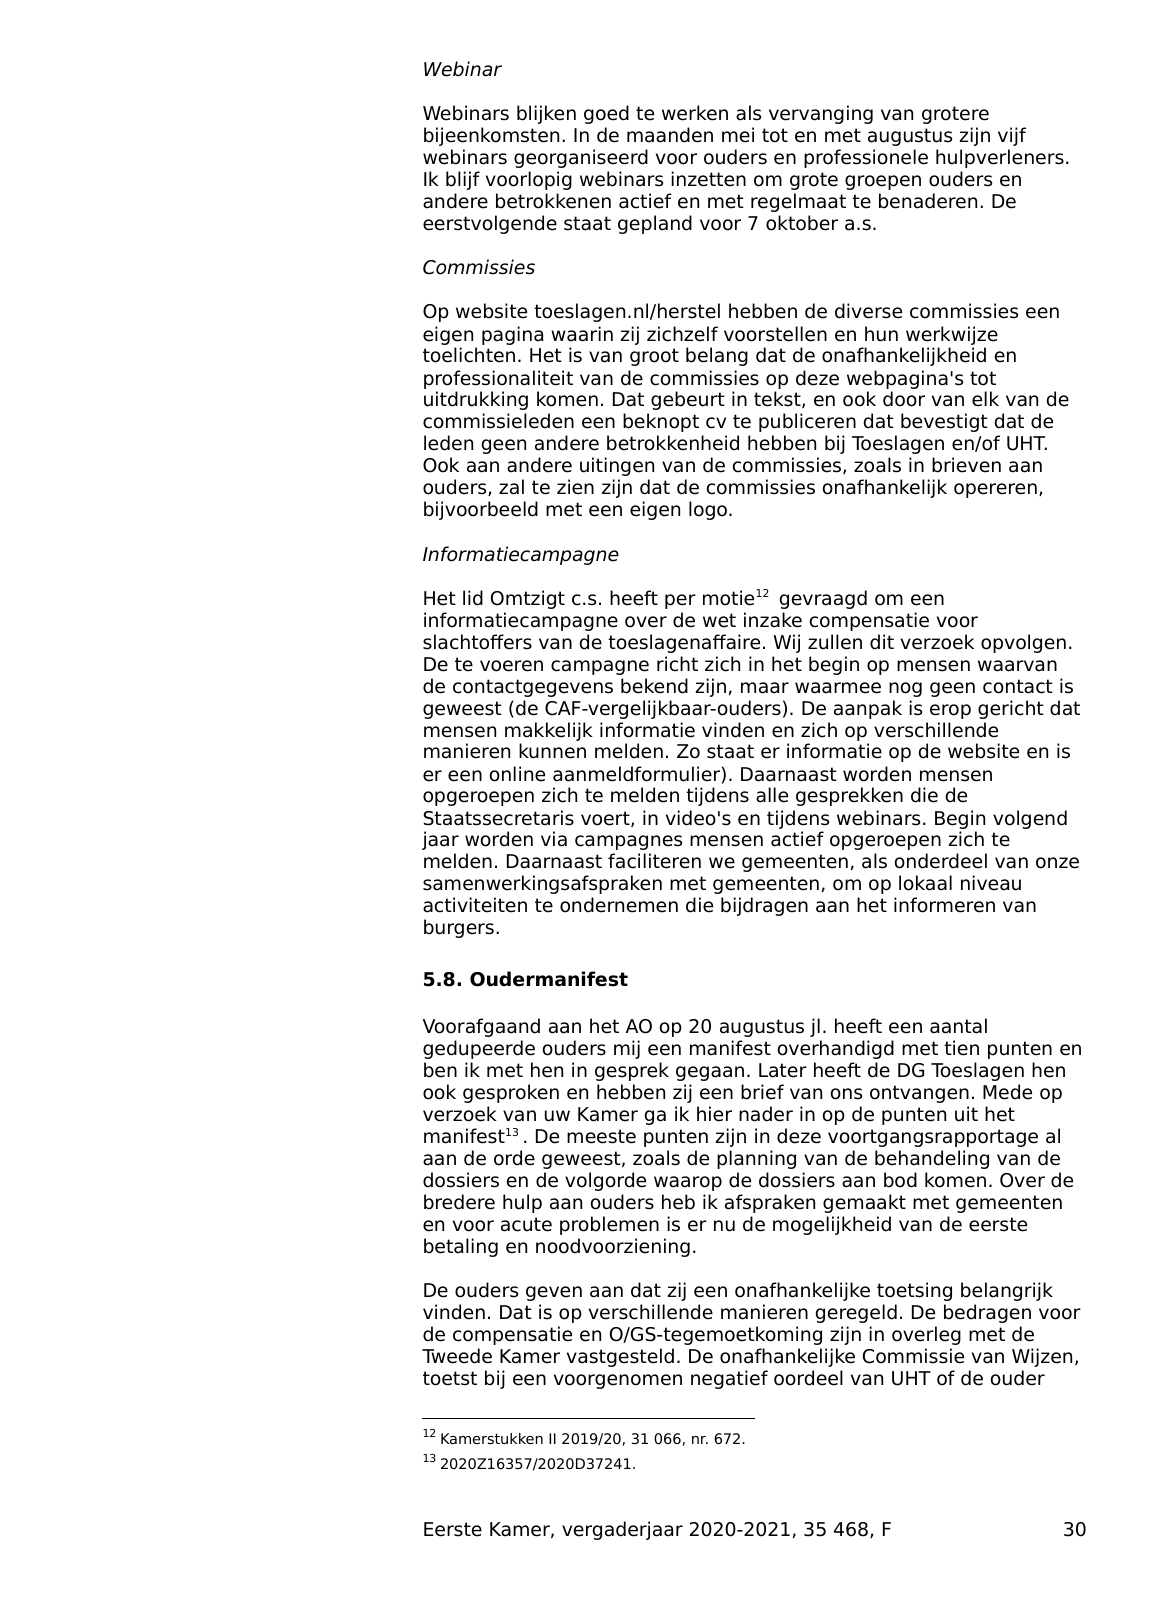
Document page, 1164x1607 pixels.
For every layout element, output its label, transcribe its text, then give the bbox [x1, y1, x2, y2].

text Het lid Omtzigt c.s. heeft per motie gevraagd om een informatiecampagne over de wet inzake compensatie voor slachtoffers van de toeslagenaffaire. Wij zullen dit verzoek opvolgen. De te voeren campagne richt zich in het begin op mensen waarvan de contactgegevens bekend zijn, maar waarmee nog geen contact is geweest (de CAF-vergelijkbaar-ouders). De aanpak is erop gericht dat mensen makkelijk informatie vinden en zich op verschillende manieren kunnen melden. Zo staat er informatie op de website en is er een online aanmeldformulier). Daarnaast worden mensen opgeroepen zich te melden tijdens alle gesprekken die de Staatssecretaris voert, in video's en tijdens webinars. Begin volgend jaar worden via campagnes mensen actief opgeroepen zich te melden. Daarnaast faciliteren we gemeenten, als onderdeel van onze samenwerkingsafspraken met gemeenten, om op lokaal niveau activiteiten te ondernemen die bijdragen aan het informeren van burgers. [422, 588, 1087, 939]
subtitle Commissies [422, 257, 1087, 279]
subtitle Informatiecampagne [422, 543, 1087, 565]
text De ouders geven aan dat zij een onafhankelijke toetsing belangrijk vinden. Dat is op verschillende manieren geregeld. De bedragen voor de compensatie en O/GS-tegemoetkoming zijn in overleg met de Tweede Kamer vastgesteld. De onafhankelijke Commissie van Wijzen, toetst bij een voorgenomen negatief oordeel van UHT of de ouder [422, 1280, 1087, 1390]
subtitle Webinar [422, 59, 1087, 81]
text Kamerstukken II 2019/20, 31 066, nr. 672. [422, 1427, 1087, 1449]
text Webinars blijken goed te werken als vervanging van grotere bijeenkomsten. In de maanden mei tot en met augustus zijn vijf webinars georganiseerd voor ouders en professionele hulpverleners. Ik blijf voorlopig webinars inzetten om grote groepen ouders en andere betrokkenen actief en met regelmaat te benaderen. De eerstvolgende staat gepland voor 7 oktober a.s. [422, 103, 1087, 235]
text Voorafgaand aan het AO op 20 augustus jl. heeft een aantal gedupeerde ouders mij een manifest overhandigd met tien punten en ben ik met hen in gesprek gegaan. Later heeft de DG Toeslagen hen ook gesproken en hebben zij een brief van ons ontvangen. Mede op verzoek van uw Kamer ga ik hier nader in op de punten uit het manifest. De meeste punten zijn in deze voortgangsrapportage al aan de orde geweest, zoals de planning van de behandeling van de dossiers en de volgorde waarop de dossiers aan bod komen. Over de bredere hulp aan ouders heb ik afspraken gemaakt met gemeenten en voor acute problemen is er nu de mogelijkheid van de eerste betaling en noodvoorziening. [422, 1016, 1087, 1258]
text 2020Z16357/2020D37241. [422, 1452, 1087, 1474]
text Op website toeslagen.nl/herstel hebben de diverse commissies een eigen pagina waarin zij zichzelf voorstellen en hun werkwijze toelichten. Het is van groot belang dat de onafhankelijkheid en professionaliteit van de commissies op deze webpagina's tot uitdrukking komen. Dat gebeurt in tekst, en ook door van elk van de commissieleden een beknopt cv te publiceren dat bevestigt dat de leden geen andere betrokkenheid hebben bij Toeslagen en/of UHT. Ook aan andere uitingen van de commissies, zoals in brieven aan ouders, zal te zien zijn dat de commissies onafhankelijk opereren, bijvoorbeeld met een eigen logo. [422, 301, 1087, 521]
subtitle 5.8. Oudermanifest [422, 969, 1087, 991]
